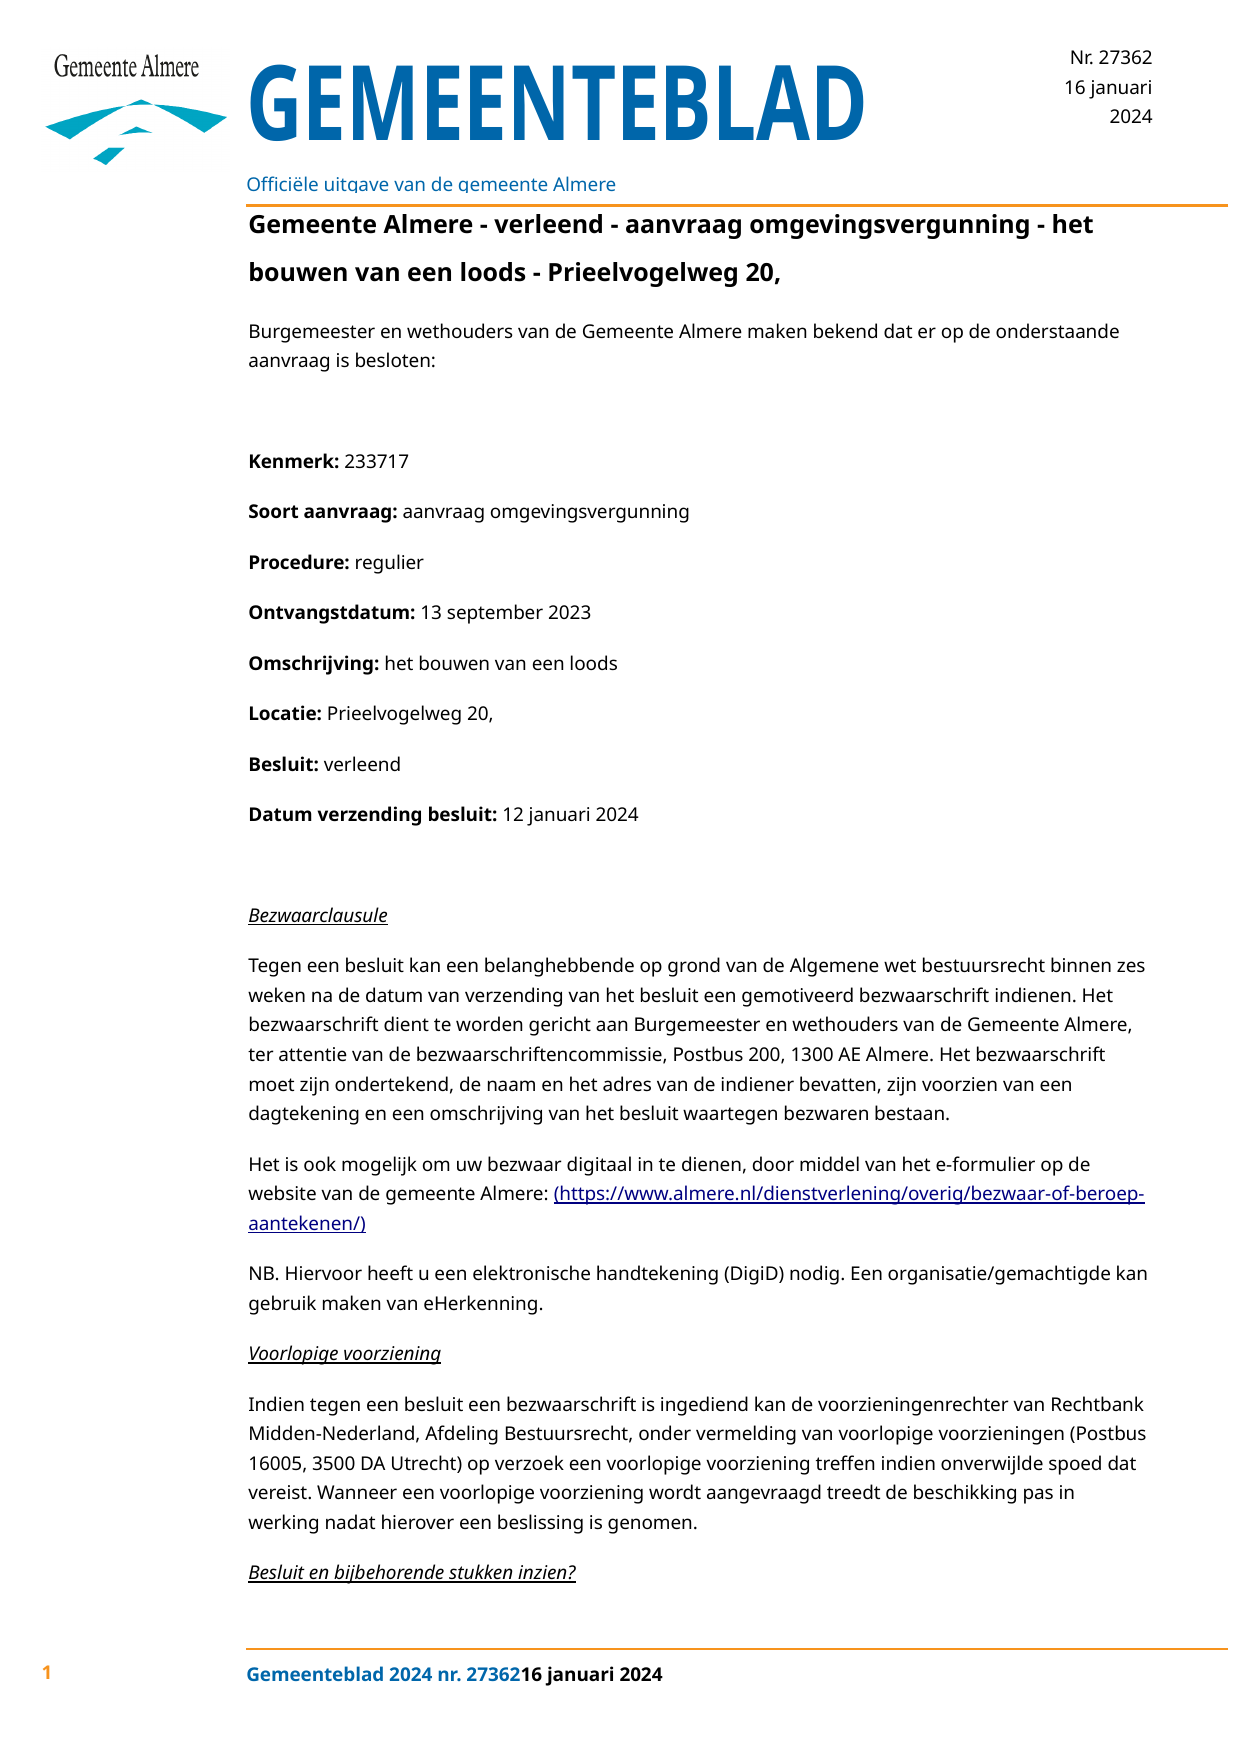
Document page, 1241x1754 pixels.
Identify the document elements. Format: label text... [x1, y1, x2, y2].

text Besluit en bijbehorende stukken inzien? [248, 1559, 1152, 1585]
text Ontvangstdatum: 13 september 2023 [248, 599, 1152, 625]
text Gemeente Almere - verleend - aanvraag omgevingsvergunning - het bouwen van een loods - Prieelvogelweg 20, [248, 207, 1152, 288]
text Besluit: verleend [248, 751, 1152, 777]
text Omschrijving: het bouwen van een loods [248, 650, 1152, 676]
picture [41, 47, 231, 172]
text NB. Hiervoor heeft u een elektronische handtekening (DigiD) nodig. Een organisatie/gemachtigde kan gebruik maken van eHerkenning. [248, 1260, 1152, 1316]
text Indien tegen een besluit een bezwaarschrift is ingediend kan de voorzieningenrechter van Rechtbank Midden-Nederland, Afdeling Bestuursrecht, onder vermelding van voorlopige voorzieningen (Postbus 16005, 3500 DA Utrecht) op verzoek een voorlopige voorziening treffen indien onverwijlde spoed dat vereist. Wanneer een voorlopige voorziening wordt aangevraagd treedt de beschikking pas in werking nadat hierover een beslissing is genomen. [248, 1391, 1152, 1535]
text Locatie: Prieelvogelweg 20, [248, 700, 1152, 726]
text Tegen een besluit kan een belanghebbende op grond van de Algemene wet bestuursrecht binnen zes weken na de datum van verzending van het besluit een gemotiveerd bezwaarschrift indienen. Het bezwaarschrift dient te worden gericht aan Burgemeester en wethouders van de Gemeente Almere, ter attentie van de bezwaarschriftencommissie, Postbus 200, 1300 AE Almere. Het bezwaarschrift moet zijn ondertekend, de naam en het adres van de indiener bevatten, zijn voorzien van een dagtekening en een omschrijving van het besluit waartegen bezwaren bestaan. [248, 952, 1152, 1126]
text Voorlopige voorziening [248, 1340, 1152, 1366]
text Bezwaarclausule [248, 902, 1152, 928]
text Datum verzending besluit: 12 januari 2024 [248, 801, 1152, 827]
text Burgemeester en wethouders van de Gemeente Almere maken bekend dat er op de onderstaande aanvraag is besloten: [248, 318, 1152, 373]
text Soort aanvraag: aanvraag omgevingsvergunning [248, 499, 1152, 524]
text Procedure: regulier [248, 549, 1152, 575]
text Kenmerk: 233717 [248, 448, 1152, 474]
text Het is ook mogelijk om uw bezwaar digitaal in te dienen, door middel van het e-formulier op de website van de gemeente Almere: (https://www.almere.nl/dienstverlening/overig/bezwaar-of-beroep-aantekenen/) [248, 1151, 1152, 1236]
